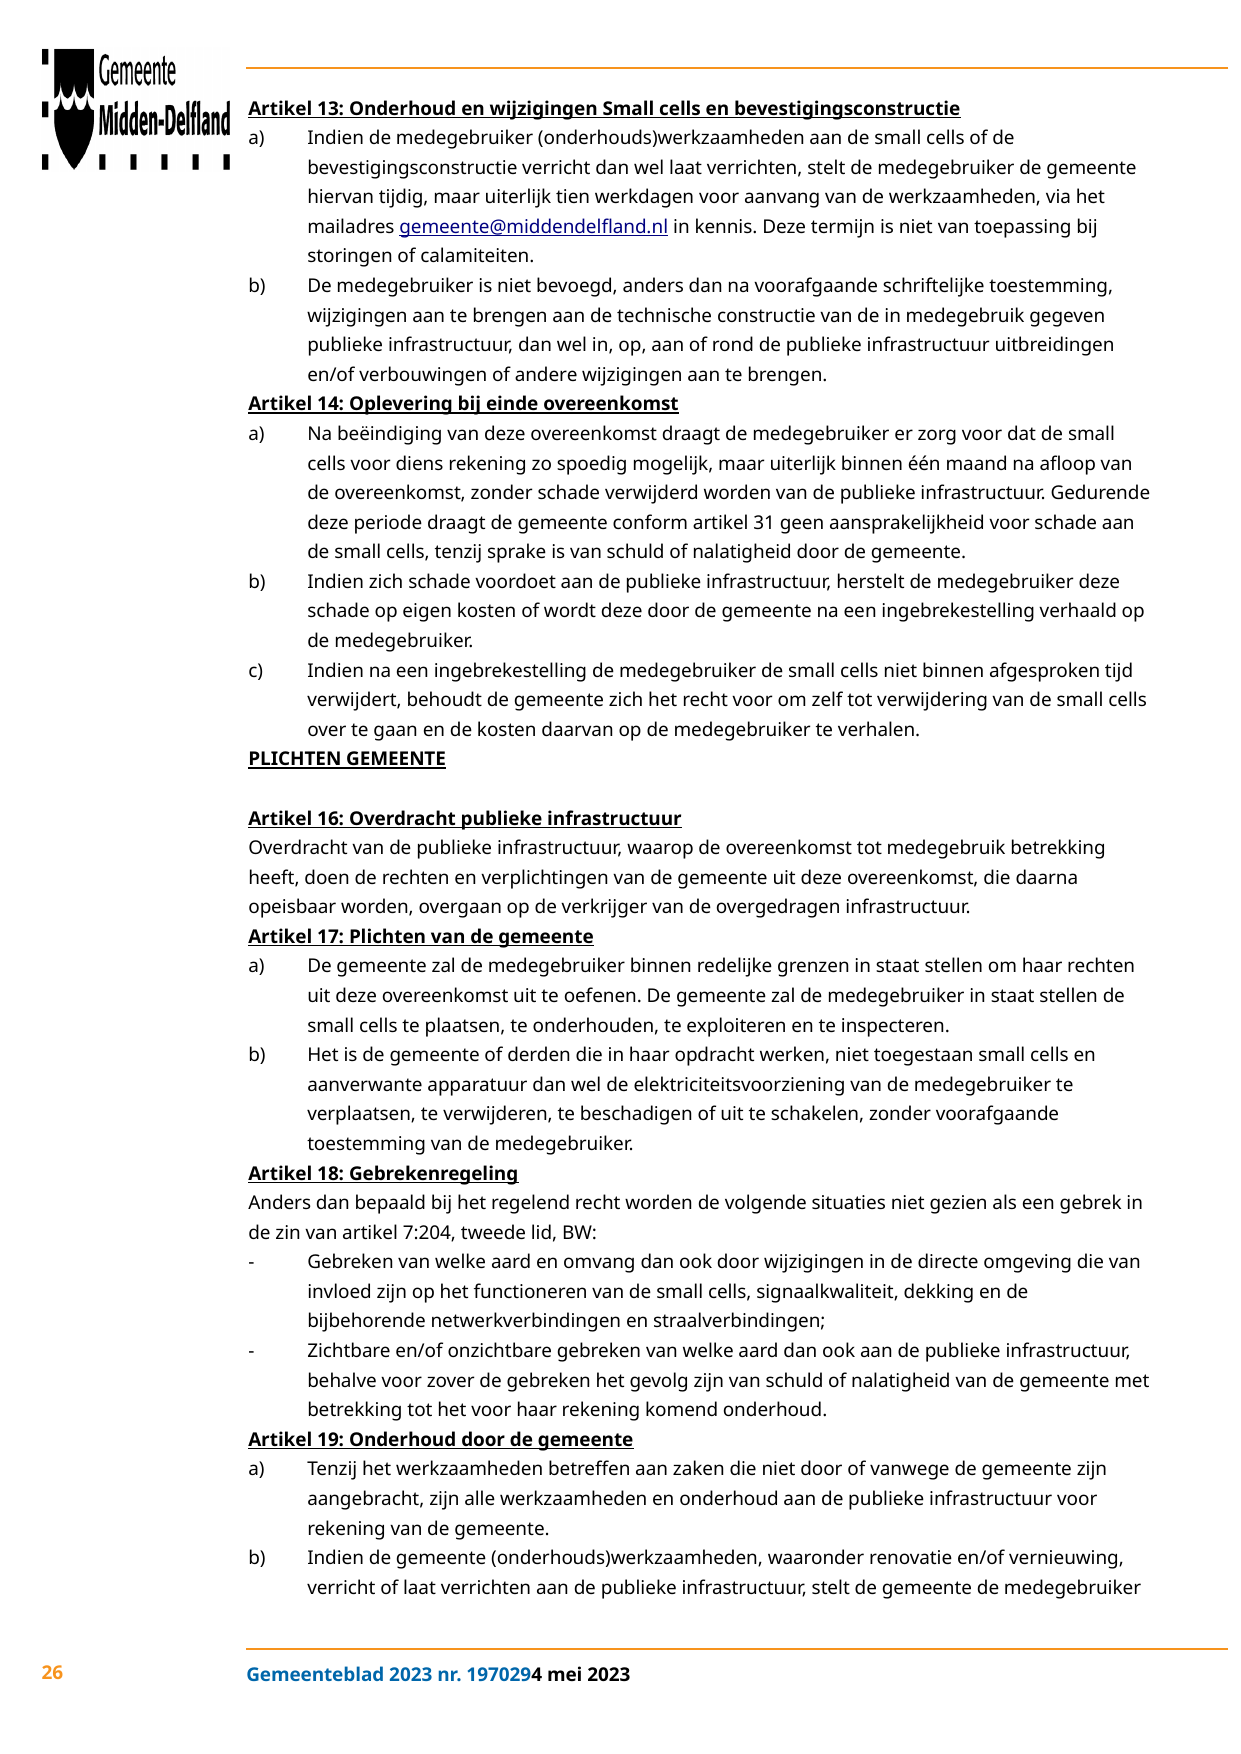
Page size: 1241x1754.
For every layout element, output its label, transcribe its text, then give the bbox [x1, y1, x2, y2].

list Indien zich schade voordoet aan de publieke infrastructuur, herstelt de medegebruiker deze schade op eigen kosten of wordt deze door de gemeente na een ingebrekestelling verhaald op de medegebruiker. [248, 568, 1152, 653]
text Artikel 13: Onderhoud en wijzigingen Small cells en bevestigingsconstructie [248, 95, 1152, 121]
list De medegebruiker is niet bevoegd, anders dan na voorafgaande schriftelijke toestemming, wijzigingen aan te brengen aan de technische constructie van de in medegebruik gegeven publieke infrastructuur, dan wel in, op, aan of rond de publieke infrastructuur uitbreidingen en/of verbouwingen of andere wijzigingen aan te brengen. [248, 272, 1152, 387]
list Na beëindiging van deze overeenkomst draagt de medegebruiker er zorg voor dat de small cells voor diens rekening zo spoedig mogelijk, maar uiterlijk binnen één maand na afloop van de overeenkomst, zonder schade verwijderd worden van de publieke infrastructuur. Gedurende deze periode draagt de gemeente conform artikel 31 geen aansprakelijkheid voor schade aan de small cells, tenzij sprake is van schuld of nalatigheid door de gemeente. [248, 420, 1152, 564]
text PLICHTEN GEMEENTE [248, 746, 1152, 771]
text Artikel 19: Onderhoud door de gemeente [248, 1426, 1152, 1452]
list Indien na een ingebrekestelling de medegebruiker de small cells niet binnen afgesproken tijd verwijdert, behoudt de gemeente zich het recht voor om zelf tot verwijdering van de small cells over te gaan en de kosten daarvan op de medegebruiker te verhalen. [248, 657, 1152, 742]
list Tenzij het werkzaamheden betreffen aan zaken die niet door of vanwege de gemeente zijn aangebracht, zijn alle werkzaamheden en onderhoud aan de publieke infrastructuur voor rekening van de gemeente. [248, 1456, 1152, 1541]
text Artikel 14: Oplevering bij einde overeenkomst [248, 391, 1152, 416]
text Overdracht van de publieke infrastructuur, waarop de overeenkomst tot medegebruik betrekking heeft, doen de rechten en verplichtingen van de gemeente uit deze overeenkomst, die daarna opeisbaar worden, overgaan op de verkrijger van de overgedragen infrastructuur. [248, 834, 1152, 919]
list Indien de gemeente (onderhouds)werkzaamheden, waaronder renovatie en/of vernieuwing, verricht of laat verrichten aan de publieke infrastructuur, stelt de gemeente de medegebruiker [248, 1544, 1152, 1600]
picture [41, 47, 231, 172]
text Artikel 17: Plichten van de gemeente [248, 923, 1152, 949]
text Artikel 16: Overdracht publieke infrastructuur [248, 805, 1152, 831]
text Anders dan bepaald bij het regelend recht worden de volgende situaties niet gezien als een gebrek in de zin van artikel 7:204, tweede lid, BW: [248, 1189, 1152, 1245]
list Indien de medegebruiker (onderhouds)werkzaamheden aan de small cells of de bevestigingsconstructie verricht dan wel laat verrichten, stelt de medegebruiker de gemeente hiervan tijdig, maar uiterlijk tien werkdagen voor aanvang van de werkzaamheden, via het mailadres gemeente@middendelfland.nl in kennis. Deze termijn is niet van toepassing bij storingen of calamiteiten. [248, 124, 1152, 268]
list Zichtbare en/of onzichtbare gebreken van welke aard dan ook aan de publieke infrastructuur, behalve voor zover de gebreken het gevolg zijn van schuld of nalatigheid van de gemeente met betrekking tot het voor haar rekening komend onderhoud. [248, 1337, 1152, 1422]
list Gebreken van welke aard en omvang dan ook door wijzigingen in de directe omgeving die van invloed zijn op het functioneren van de small cells, signaalkwaliteit, dekking en de bijbehorende netwerkverbindingen en straalverbindingen; [248, 1248, 1152, 1333]
text Artikel 18: Gebrekenregeling [248, 1160, 1152, 1186]
list Het is de gemeente of derden die in haar opdracht werken, niet toegestaan small cells en aanverwante apparatuur dan wel de elektriciteitsvoorziening van de medegebruiker te verplaatsen, te verwijderen, te beschadigen of uit te schakelen, zonder voorafgaande toestemming van de medegebruiker. [248, 1041, 1152, 1156]
list De gemeente zal de medegebruiker binnen redelijke grenzen in staat stellen om haar rechten uit deze overeenkomst uit te oefenen. De gemeente zal de medegebruiker in staat stellen de small cells te plaatsen, te onderhouden, te exploiteren en te inspecteren. [248, 953, 1152, 1038]
